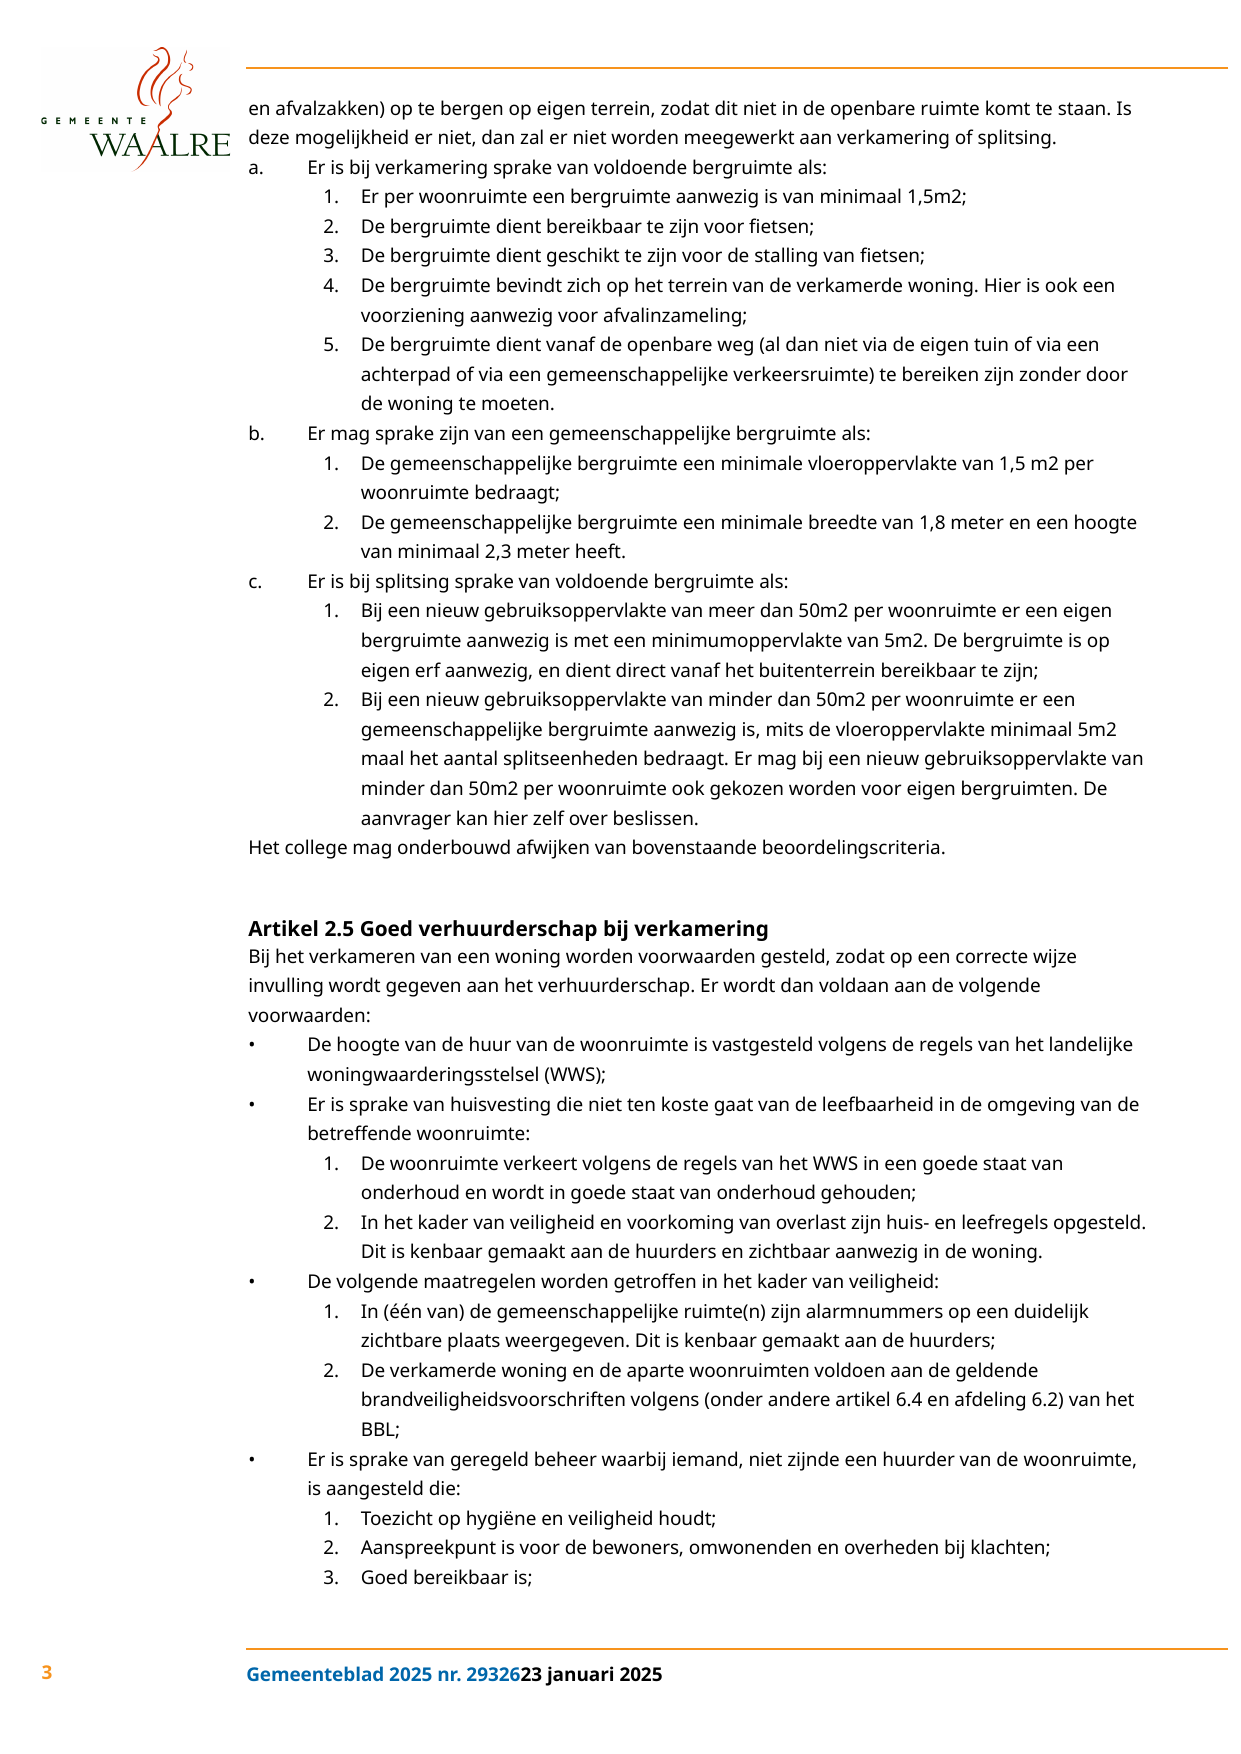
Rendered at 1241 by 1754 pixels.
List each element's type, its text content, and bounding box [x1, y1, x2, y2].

list Er is sprake van geregeld beheer waarbij iemand, niet zijnde een huurder van de woonruimte, is aangesteld die: [248, 1446, 1152, 1501]
list De volgende maatregelen worden getroffen in het kader van veiligheid: [248, 1268, 1152, 1294]
list De woonruimte verkeert volgens de regels van het WWS in een goede staat van onderhoud en wordt in goede staat van onderhoud gehouden; [323, 1150, 1152, 1205]
list De gemeenschappelijke bergruimte een minimale breedte van 1,8 meter en een hoogte van minimaal 2,3 meter heeft. [323, 509, 1152, 564]
list Er mag sprake zijn van een gemeenschappelijke bergruimte als: [248, 420, 1152, 446]
list Er is bij verkamering sprake van voldoende bergruimte als: [248, 154, 1152, 180]
list De bergruimte dient bereikbaar te zijn voor fietsen; [323, 213, 1152, 239]
picture [41, 47, 231, 172]
list Bij een nieuw gebruiksoppervlakte van meer dan 50m2 per woonruimte er een eigen bergruimte aanwezig is met een minimumoppervlakte van 5m2. De bergruimte is op eigen erf aanwezig, en dient direct vanaf het buitenterrein bereikbaar te zijn; [323, 598, 1152, 683]
text Artikel 2.5 Goed verhuurderschap bij verkamering [248, 914, 1152, 943]
list De bergruimte dient geschikt te zijn voor de stalling van fietsen; [323, 243, 1152, 268]
list In het kader van veiligheid en voorkoming van overlast zijn huis- en leefregels opgesteld. Dit is kenbaar gemaakt aan de huurders en zichtbaar aanwezig in de woning. [323, 1209, 1152, 1264]
text en afvalzakken) op te bergen op eigen terrein, zodat dit niet in de openbare ruimte komt te staan. Is deze mogelijkheid er niet, dan zal er niet worden meegewerkt aan verkamering of splitsing. [248, 95, 1152, 150]
list De bergruimte bevindt zich op het terrein van de verkamerde woning. Hier is ook een voorziening aanwezig voor afvalinzameling; [323, 272, 1152, 328]
list Er is bij splitsing sprake van voldoende bergruimte als: [248, 568, 1152, 594]
text Bij het verkameren van een woning worden voorwaarden gesteld, zodat op een correcte wijze invulling wordt gegeven aan het verhuurderschap. Er wordt dan voldaan aan de volgende voorwaarden: [248, 943, 1152, 1028]
list Bij een nieuw gebruiksoppervlakte van minder dan 50m2 per woonruimte er een gemeenschappelijke bergruimte aanwezig is, mits de vloeroppervlakte minimaal 5m2 maal het aantal splitseenheden bedraagt. Er mag bij een nieuw gebruiksoppervlakte van minder dan 50m2 per woonruimte ook gekozen worden voor eigen bergruimten. De aanvrager kan hier zelf over beslissen. [323, 686, 1152, 831]
list De gemeenschappelijke bergruimte een minimale vloeroppervlakte van 1,5 m2 per woonruimte bedraagt; [323, 450, 1152, 505]
list Goed bereikbaar is; [323, 1564, 1152, 1590]
list Toezicht op hygiëne en veiligheid houdt; [323, 1505, 1152, 1531]
list Er is sprake van huisvesting die niet ten koste gaat van de leefbaarheid in de omgeving van de betreffende woonruimte: [248, 1091, 1152, 1146]
list Aanspreekpunt is voor de bewoners, omwonenden en overheden bij klachten; [323, 1534, 1152, 1560]
list De verkamerde woning en de aparte woonruimten voldoen aan de geldende brandveiligheidsvoorschriften volgens (onder andere artikel 6.4 en afdeling 6.2) van het BBL; [323, 1357, 1152, 1442]
list In (één van) de gemeenschappelijke ruimte(n) zijn alarmnummers op een duidelijk zichtbare plaats weergegeven. Dit is kenbaar gemaakt aan de huurders; [323, 1298, 1152, 1353]
list Er per woonruimte een bergruimte aanwezig is van minimaal 1,5m2; [323, 183, 1152, 209]
text Het college mag onderbouwd afwijken van bovenstaande beoordelingscriteria. [248, 834, 1152, 860]
list De hoogte van de huur van de woonruimte is vastgesteld volgens de regels van het landelijke woningwaarderingsstelsel (WWS); [248, 1032, 1152, 1087]
list De bergruimte dient vanaf de openbare weg (al dan niet via de eigen tuin of via een achterpad of via een gemeenschappelijke verkeersruimte) te bereiken zijn zonder door de woning te moeten. [323, 331, 1152, 416]
